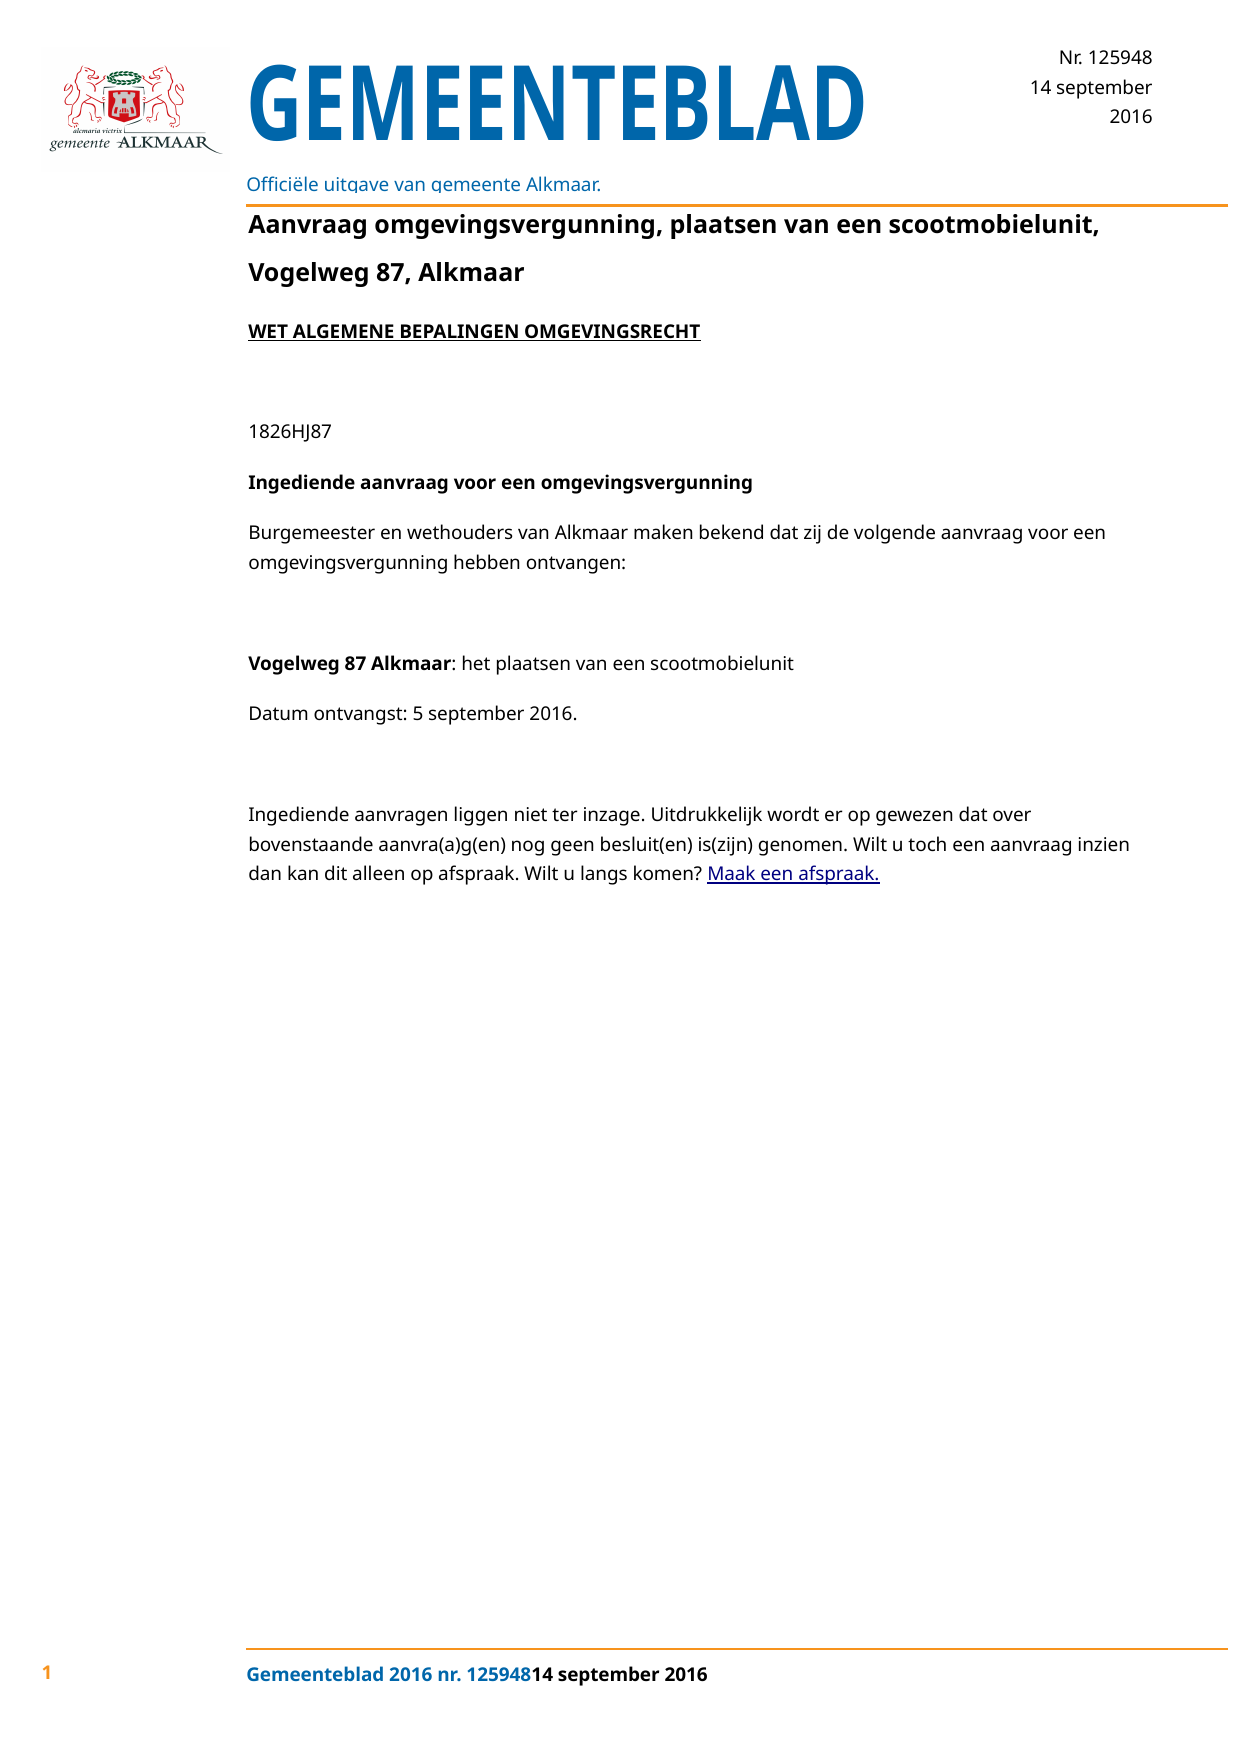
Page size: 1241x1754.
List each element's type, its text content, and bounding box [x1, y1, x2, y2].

text Ingediende aanvragen liggen niet ter inzage. Uitdrukkelijk wordt er op gewezen dat over bovenstaande aanvra(a)g(en) nog geen besluit(en) is(zijn) genomen. Wilt u toch een aanvraag inzien dan kan dit alleen op afspraak. Wilt u langs komen? Maak een afspraak. [248, 801, 1152, 886]
text 1826HJ87 [248, 419, 1152, 444]
text Vogelweg 87 Alkmaar: het plaatsen van een scootmobielunit [248, 650, 1152, 676]
text WET ALGEMENE BEPALINGEN OMGEVINGSRECHT [248, 318, 1152, 344]
text Aanvraag omgevingsvergunning, plaatsen van een scootmobielunit, Vogelweg 87, Alkmaar [248, 207, 1152, 288]
text Ingediende aanvraag voor een omgevingsvergunning [248, 469, 1152, 495]
text Burgemeester en wethouders van Alkmaar maken bekend dat zij de volgende aanvraag voor een omgevingsvergunning hebben ontvangen: [248, 519, 1152, 575]
picture [41, 47, 231, 172]
text Datum ontvangst: 5 september 2016. [248, 700, 1152, 726]
